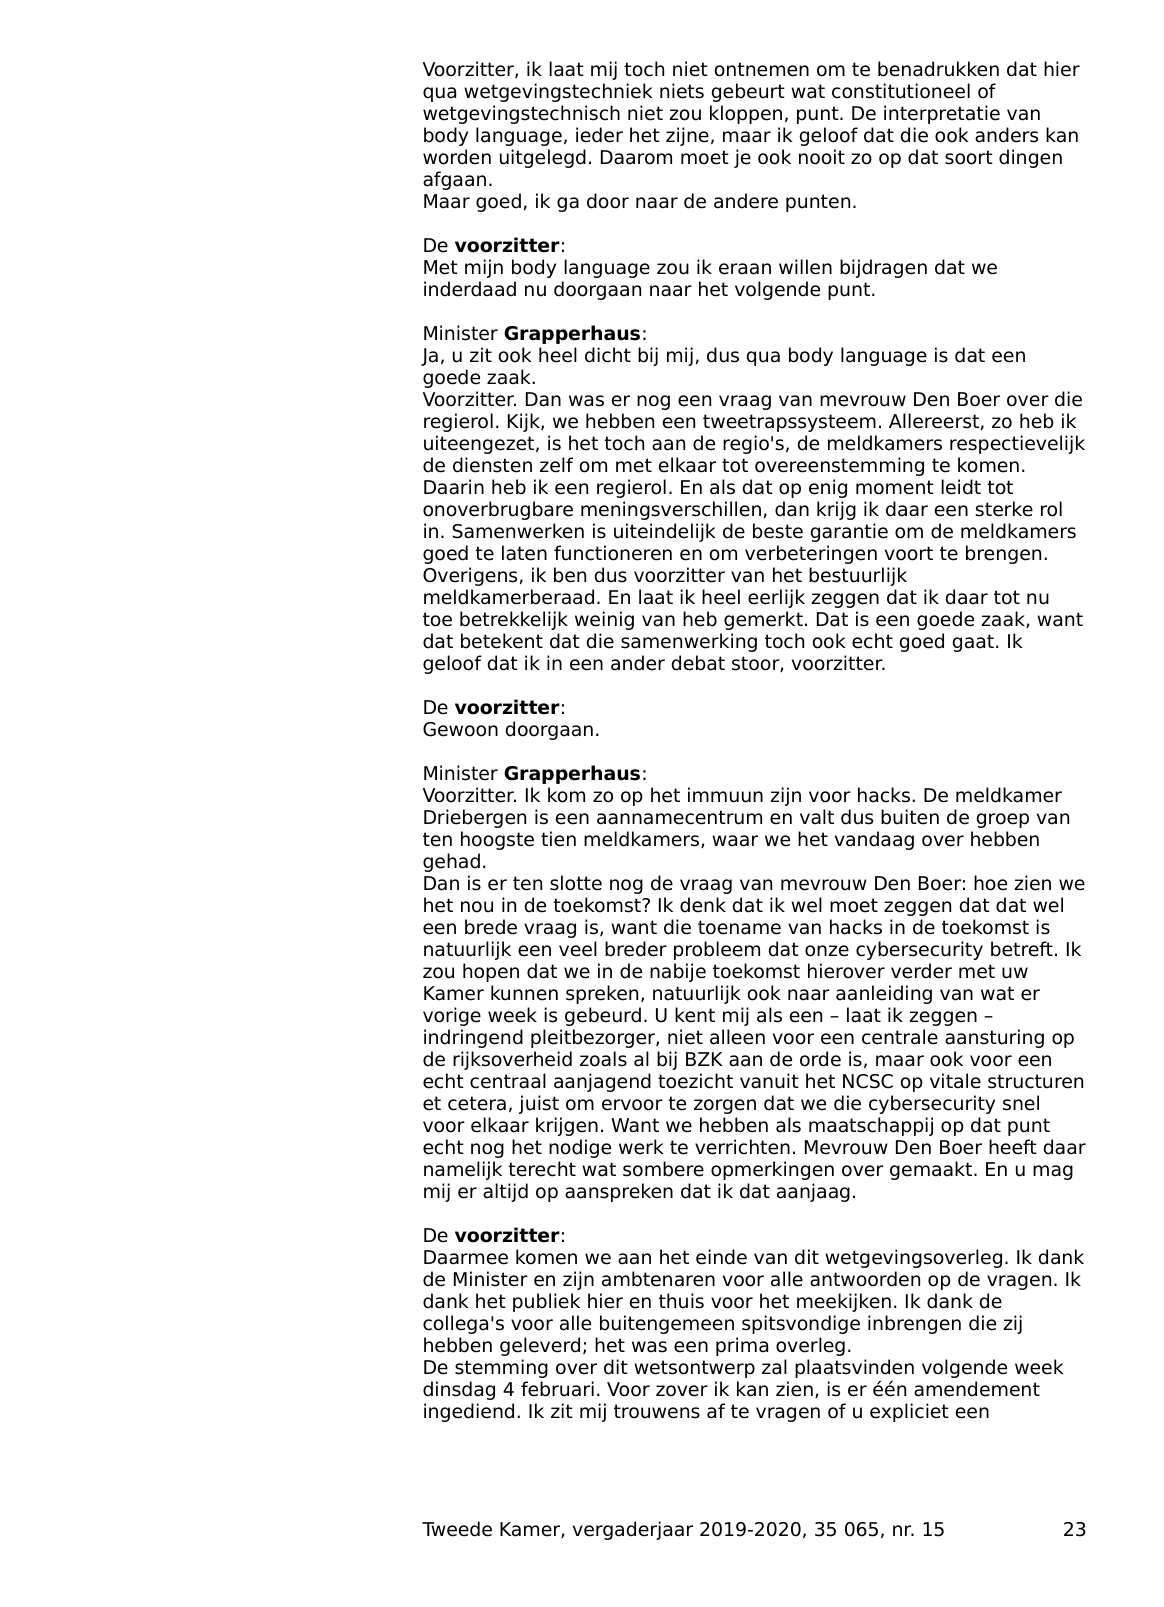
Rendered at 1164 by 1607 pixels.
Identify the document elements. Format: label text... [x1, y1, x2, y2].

text Met mijn body language zou ik eraan willen bijdragen dat we inderdaad nu doorgaan naar het volgende punt. [422, 257, 1087, 301]
text Gewoon doorgaan. [422, 719, 1087, 741]
text Maar goed, ik ga door naar de andere punten. [422, 191, 1087, 213]
text De stemming over dit wetsontwerp zal plaatsvinden volgende week dinsdag 4 februari. Voor zover ik kan zien, is er één amendement ingediend. Ik zit mij trouwens af te vragen of u expliciet een [422, 1357, 1087, 1423]
text Minister Grapperhaus: [422, 763, 1087, 785]
text Minister Grapperhaus: [422, 323, 1087, 345]
text Ja, u zit ook heel dicht bij mij, dus qua body language is dat een goede zaak. [422, 345, 1087, 389]
text De voorzitter: [422, 1225, 1087, 1247]
text Voorzitter. Dan was er nog een vraag van mevrouw Den Boer over die regierol. Kijk, we hebben een tweetrapssysteem. Allereerst, zo heb ik uiteengezet, is het toch aan de regio's, de meldkamers respectievelijk de diensten zelf om met elkaar tot overeenstemming te komen. Daarin heb ik een regierol. En als dat op enig moment leidt tot onoverbrugbare meningsverschillen, dan krijg ik daar een sterke rol in. Samenwerken is uiteindelijk de beste garantie om de meldkamers goed te laten functioneren en om verbeteringen voort te brengen. Overigens, ik ben dus voorzitter van het bestuurlijk meldkamerberaad. En laat ik heel eerlijk zeggen dat ik daar tot nu toe betrekkelijk weinig van heb gemerkt. Dat is een goede zaak, want dat betekent dat die samenwerking toch ook echt goed gaat. Ik geloof dat ik in een ander debat stoor, voorzitter. [422, 389, 1087, 675]
text Dan is er ten slotte nog de vraag van mevrouw Den Boer: hoe zien we het nou in de toekomst? Ik denk dat ik wel moet zeggen dat dat wel een brede vraag is, want die toename van hacks in de toekomst is natuurlijk een veel breder probleem dat onze cybersecurity betreft. Ik zou hopen dat we in de nabije toekomst hierover verder met uw Kamer kunnen spreken, natuurlijk ook naar aanleiding van wat er vorige week is gebeurd. U kent mij als een – laat ik zeggen – indringend pleitbezorger, niet alleen voor een centrale aansturing op de rijksoverheid zoals al bij BZK aan de orde is, maar ook voor een echt centraal aanjagend toezicht vanuit het NCSC op vitale structuren et cetera, juist om ervoor te zorgen dat we die cybersecurity snel voor elkaar krijgen. Want we hebben als maatschappij op dat punt echt nog het nodige werk te verrichten. Mevrouw Den Boer heeft daar namelijk terecht wat sombere opmerkingen over gemaakt. En u mag mij er altijd op aanspreken dat ik dat aanjaag. [422, 873, 1087, 1203]
text De voorzitter: [422, 697, 1087, 719]
text Daarmee komen we aan het einde van dit wetgevingsoverleg. Ik dank de Minister en zijn ambtenaren voor alle antwoorden op de vragen. Ik dank het publiek hier en thuis voor het meekijken. Ik dank de collega's voor alle buitengemeen spitsvondige inbrengen die zij hebben geleverd; het was een prima overleg. [422, 1247, 1087, 1357]
text De voorzitter: [422, 235, 1087, 257]
text Voorzitter, ik laat mij toch niet ontnemen om te benadrukken dat hier qua wetgevingstechniek niets gebeurt wat constitutioneel of wetgevingstechnisch niet zou kloppen, punt. De interpretatie van body language, ieder het zijne, maar ik geloof dat die ook anders kan worden uitgelegd. Daarom moet je ook nooit zo op dat soort dingen afgaan. [422, 59, 1087, 191]
text Voorzitter. Ik kom zo op het immuun zijn voor hacks. De meldkamer Driebergen is een aannamecentrum en valt dus buiten de groep van ten hoogste tien meldkamers, waar we het vandaag over hebben gehad. [422, 785, 1087, 873]
